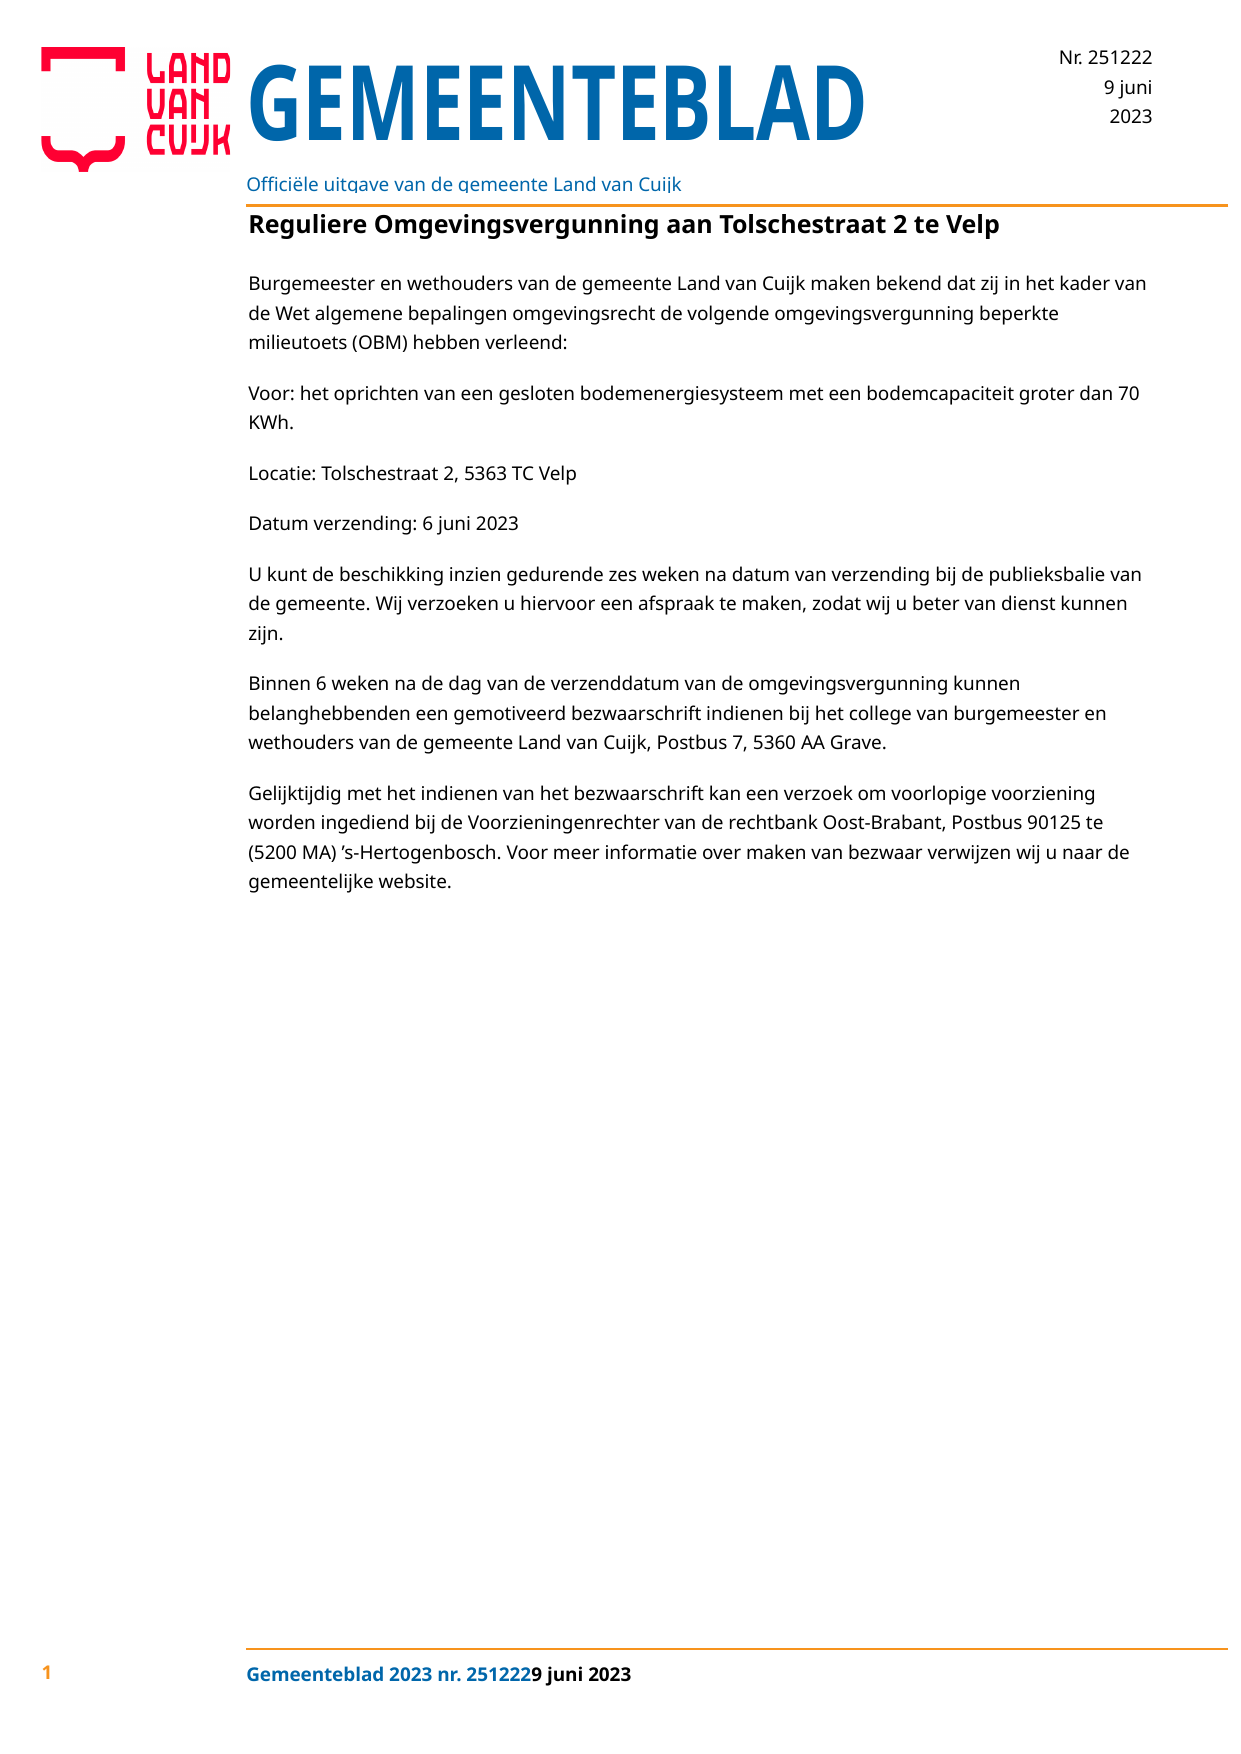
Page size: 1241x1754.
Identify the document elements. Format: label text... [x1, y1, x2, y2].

text Burgemeester en wethouders van de gemeente Land van Cuijk maken bekend dat zij in het kader van de Wet algemene bepalingen omgevingsrecht de volgende omgevingsvergunning beperkte milieutoets (OBM) hebben verleend: [248, 270, 1152, 355]
text Voor: het oprichten van een gesloten bodemenergiesysteem met een bodemcapaciteit groter dan 70 KWh. [248, 380, 1152, 435]
text Gelijktijdig met het indienen van het bezwaarschrift kan een verzoek om voorlopige voorziening worden ingediend bij de Voorzieningenrechter van de rechtbank Oost-Brabant, Postbus 90125 te (5200 MA) ’s-Hertogenbosch. Voor meer informatie over maken van bezwaar verwijzen wij u naar de gemeentelijke website. [248, 780, 1152, 894]
text Locatie: Tolschestraat 2, 5363 TC Velp [248, 460, 1152, 486]
text Reguliere Omgevingsvergunning aan Tolschestraat 2 te Velp [248, 207, 1152, 241]
text Binnen 6 weken na de dag van de verzenddatum van de omgevingsvergunning kunnen belanghebbenden een gemotiveerd bezwaarschrift indienen bij het college van burgemeester en wethouders van de gemeente Land van Cuijk, Postbus 7, 5360 AA Grave. [248, 670, 1152, 755]
text U kunt de beschikking inzien gedurende zes weken na datum van verzending bij de publieksbalie van de gemeente. Wij verzoeken u hiervoor een afspraak te maken, zodat wij u beter van dienst kunnen zijn. [248, 561, 1152, 646]
picture [41, 47, 231, 172]
text Datum verzending: 6 juni 2023 [248, 510, 1152, 536]
